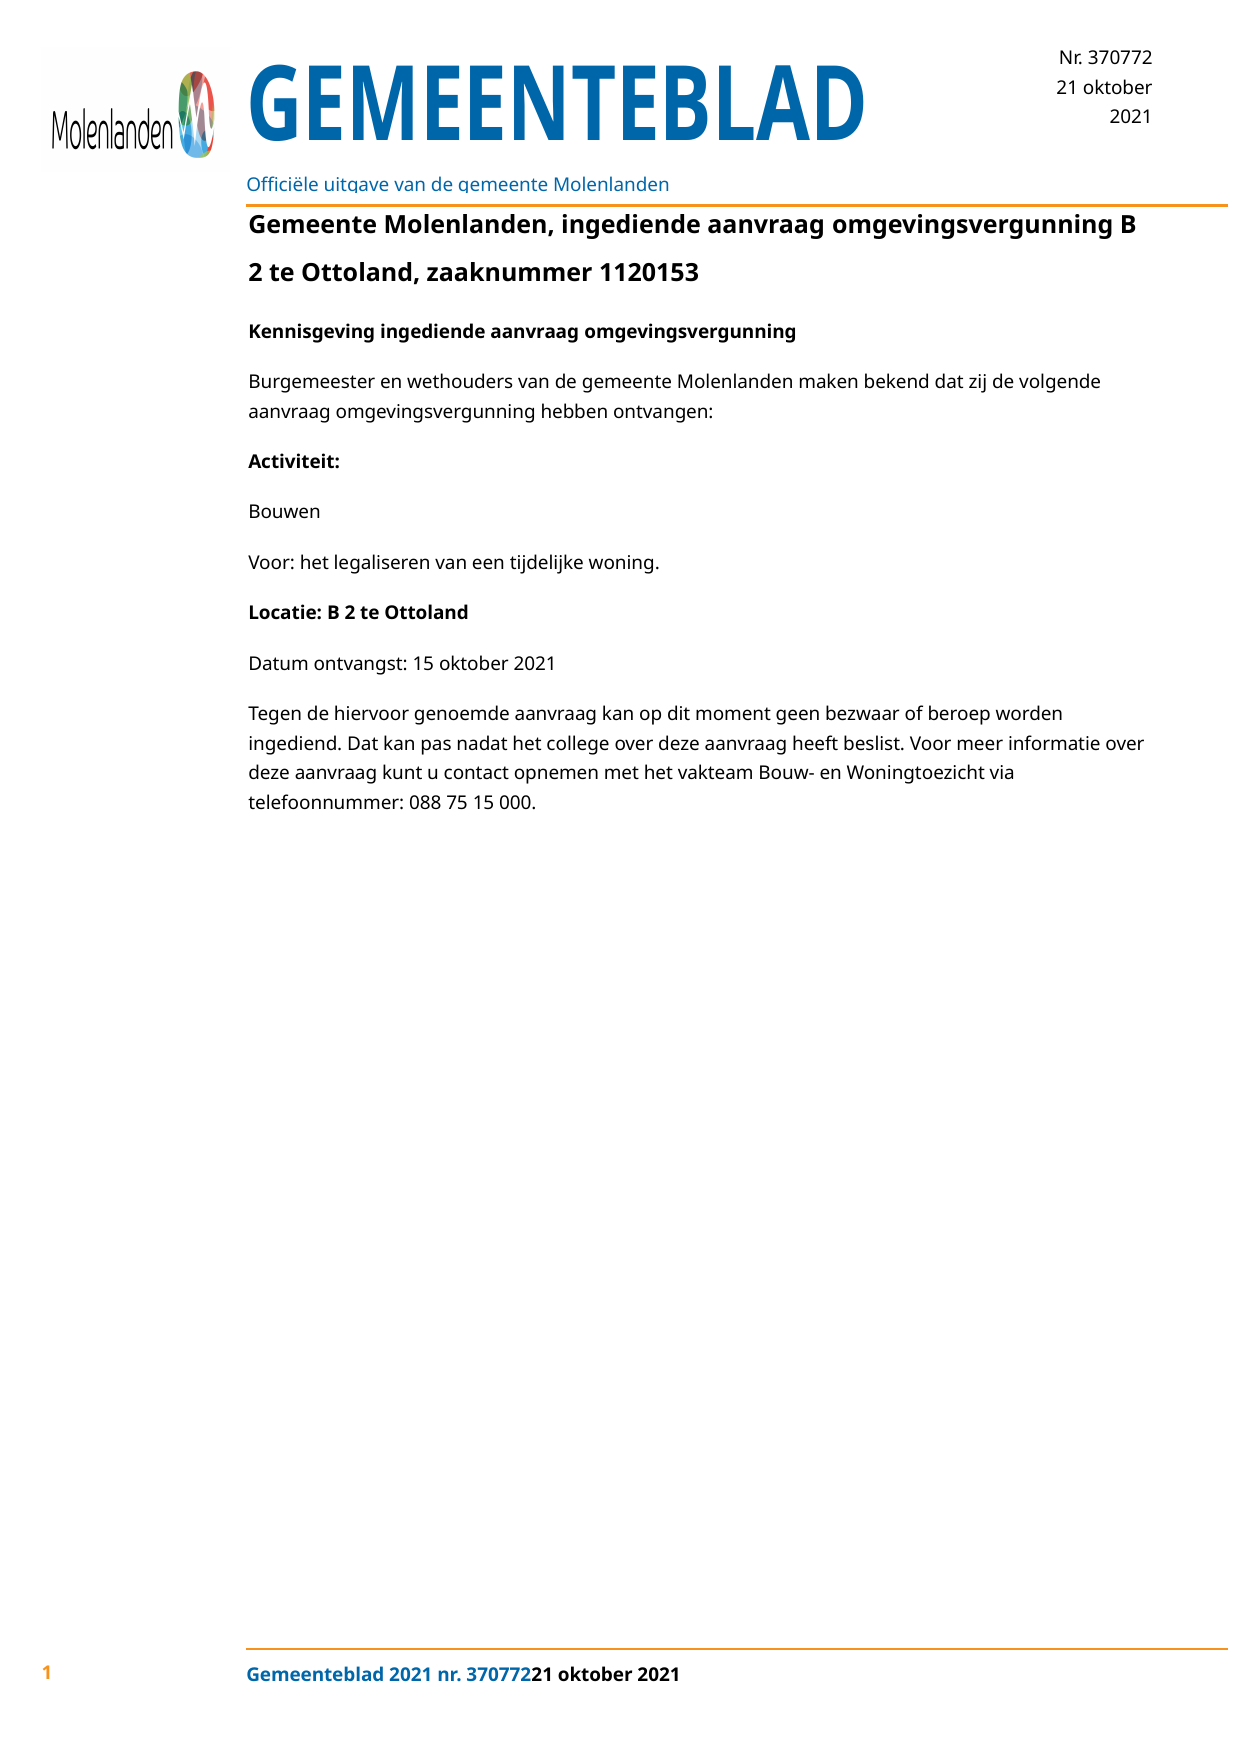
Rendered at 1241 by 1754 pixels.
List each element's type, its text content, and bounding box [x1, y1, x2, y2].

text Kennisgeving ingediende aanvraag omgevingsvergunning [248, 318, 1152, 344]
text Voor: het legaliseren van een tijdelijke woning. [248, 549, 1152, 575]
text Burgemeester en wethouders van de gemeente Molenlanden maken bekend dat zij de volgende aanvraag omgevingsvergunning hebben ontvangen: [248, 368, 1152, 424]
text Locatie: B 2 te Ottoland [248, 599, 1152, 625]
text Gemeente Molenlanden, ingediende aanvraag omgevingsvergunning B 2 te Ottoland, zaaknummer 1120153 [248, 207, 1152, 288]
picture [41, 47, 231, 172]
text Tegen de hiervoor genoemde aanvraag kan op dit moment geen bezwaar of beroep worden ingediend. Dat kan pas nadat het college over deze aanvraag heeft beslist. Voor meer informatie over deze aanvraag kunt u contact opnemen met het vakteam Bouw- en Woningtoezicht via telefoonnummer: 088 75 15 000. [248, 700, 1152, 815]
text Datum ontvangst: 15 oktober 2021 [248, 650, 1152, 676]
text Activiteit: [248, 448, 1152, 474]
text Bouwen [248, 499, 1152, 524]
